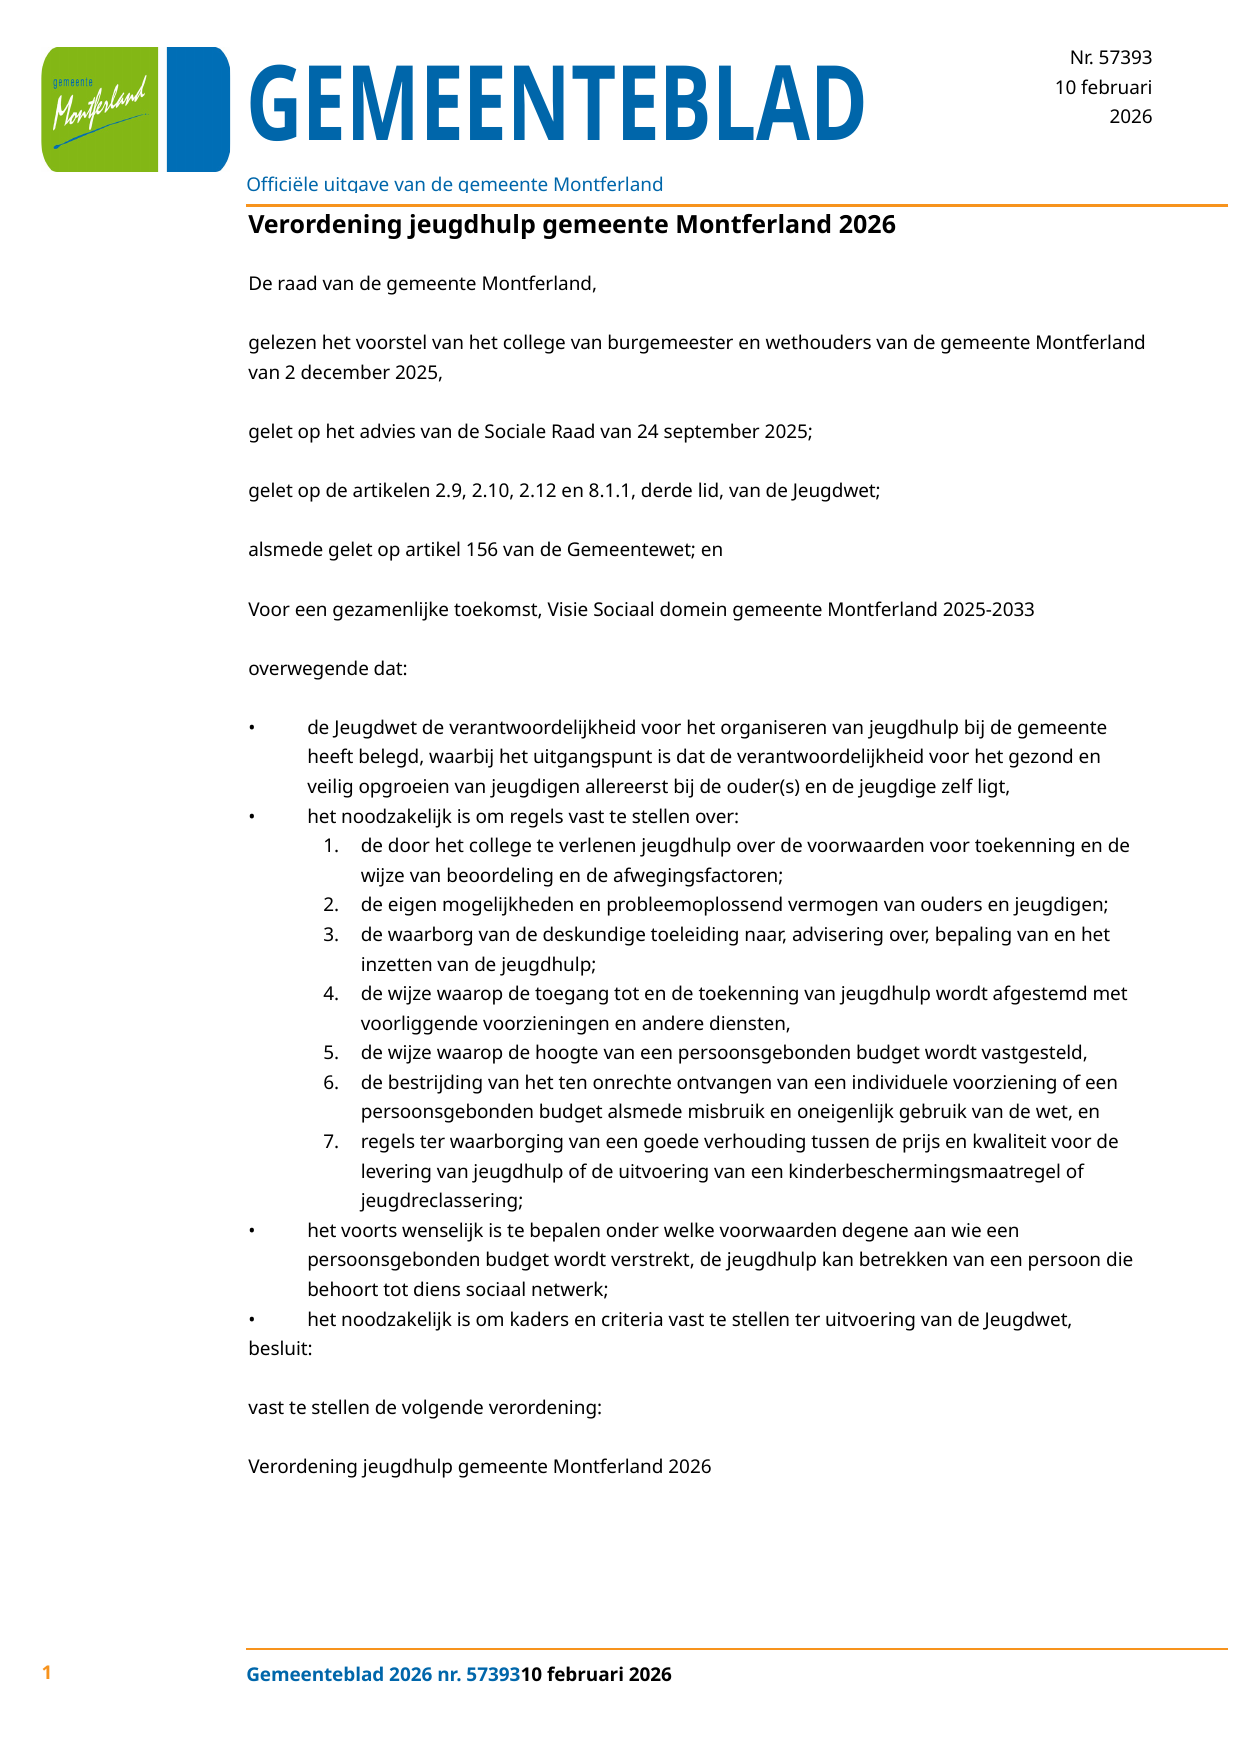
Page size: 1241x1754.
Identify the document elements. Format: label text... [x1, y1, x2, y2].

list het noodzakelijk is om kaders en criteria vast te stellen ter uitvoering van de Jeugdwet, [248, 1306, 1152, 1331]
text gelet op het advies van de Sociale Raad van 24 september 2025; [248, 418, 1152, 444]
text Voor een gezamenlijke toekomst, Visie Sociaal domein gemeente Montferland 2025-2033 [248, 596, 1152, 621]
text De raad van de gemeente Montferland, [248, 270, 1152, 296]
list de wijze waarop de hoogte van een persoonsgebonden budget wordt vastgesteld, [323, 1039, 1152, 1065]
text vast te stellen de volgende verordening: [248, 1394, 1152, 1420]
text besluit: [248, 1335, 1152, 1361]
text Verordening jeugdhulp gemeente Montferland 2026 [248, 207, 1152, 241]
text overwegende dat: [248, 655, 1152, 681]
picture [41, 47, 231, 172]
list het voorts wenselijk is te bepalen onder welke voorwaarden degene aan wie een persoonsgebonden budget wordt verstrekt, de jeugdhulp kan betrekken van een persoon die behoort tot diens sociaal netwerk; [248, 1217, 1152, 1302]
text Verordening jeugdhulp gemeente Montferland 2026 [248, 1454, 1152, 1479]
list het noodzakelijk is om regels vast te stellen over: [248, 803, 1152, 828]
list de door het college te verlenen jeugdhulp over de voorwaarden voor toekenning en de wijze van beoordeling en de afwegingsfactoren; [323, 832, 1152, 888]
list de bestrijding van het ten onrechte ontvangen van een individuele voorziening of een persoonsgebonden budget alsmede misbruik en oneigenlijk gebruik van de wet, en [323, 1069, 1152, 1124]
text gelet op de artikelen 2.9, 2.10, 2.12 en 8.1.1, derde lid, van de Jeugdwet; [248, 477, 1152, 503]
list regels ter waarborging van een goede verhouding tussen de prijs en kwaliteit voor de levering van jeugdhulp of de uitvoering van een kinderbeschermingsmaatregel of jeugdreclassering; [323, 1128, 1152, 1213]
list de eigen mogelijkheden en probleemoplossend vermogen van ouders en jeugdigen; [323, 892, 1152, 917]
list de waarborg van de deskundige toeleiding naar, advisering over, bepaling van en het inzetten van de jeugdhulp; [323, 921, 1152, 976]
list de wijze waarop de toegang tot en de toekenning van jeugdhulp wordt afgestemd met voorliggende voorzieningen en andere diensten, [323, 980, 1152, 1036]
text alsmede gelet op artikel 156 van de Gemeentewet; en [248, 537, 1152, 562]
text gelezen het voorstel van het college van burgemeester en wethouders van de gemeente Montferland van 2 december 2025, [248, 329, 1152, 385]
list de Jeugdwet de verantwoordelijkheid voor het organiseren van jeugdhulp bij de gemeente heeft belegd, waarbij het uitgangspunt is dat de verantwoordelijkheid voor het gezond en veilig opgroeien van jeugdigen allereerst bij de ouder(s) en de jeugdige zelf ligt, [248, 714, 1152, 799]
